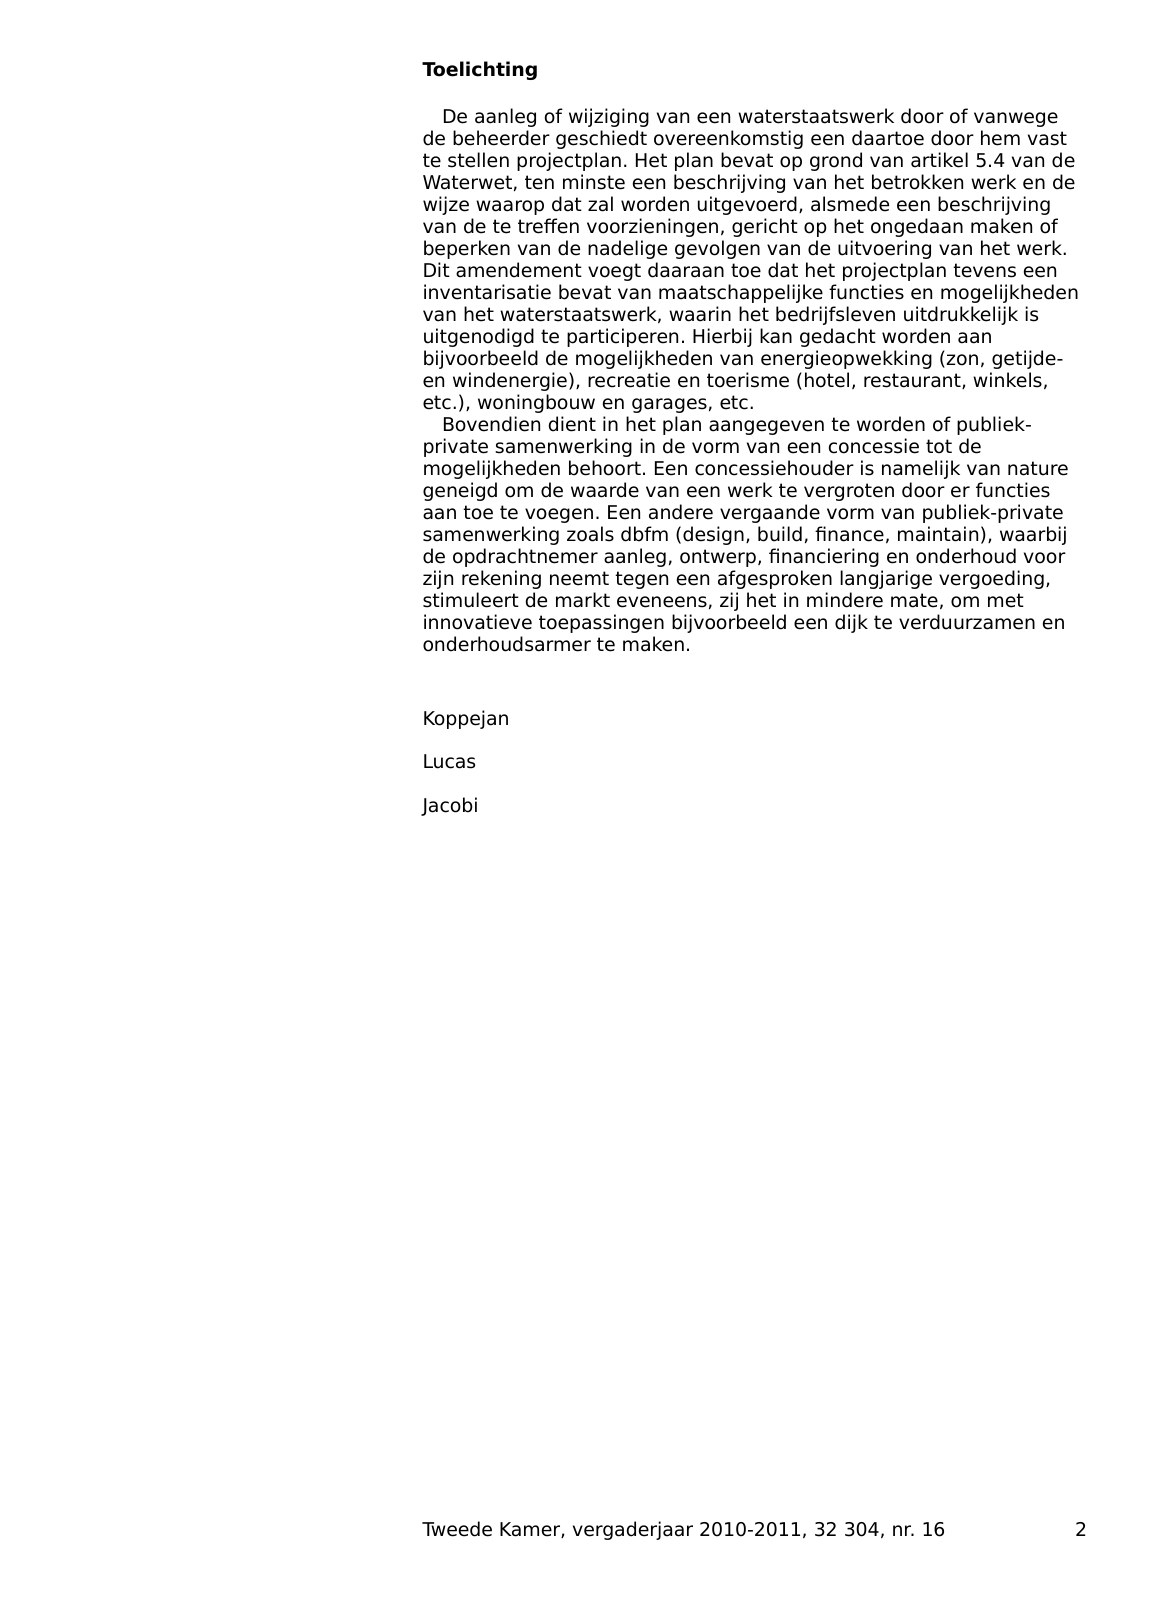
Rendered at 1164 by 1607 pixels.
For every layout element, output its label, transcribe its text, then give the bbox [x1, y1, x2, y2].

subtitle Toelichting [422, 59, 1087, 81]
text Bovendien dient in het plan aangegeven te worden of publiek-private samenwerking in de vorm van een concessie tot de mogelijkheden behoort. Een concessiehouder is namelijk van nature geneigd om de waarde van een werk te vergroten door er functies aan toe te voegen. Een andere vergaande vorm van publiek-private samenwerking zoals dbfm (design, build, finance, maintain), waarbij de opdrachtnemer aanleg, ontwerp, financiering en onderhoud voor zijn rekening neemt tegen een afgesproken langjarige vergoeding, stimuleert de markt eveneens, zij het in mindere mate, om met innovatieve toepassingen bijvoorbeeld een dijk te verduurzamen en onderhoudsarmer te maken. [422, 414, 1087, 656]
text De aanleg of wijziging van een waterstaatswerk door of vanwege de beheerder geschiedt overeenkomstig een daartoe door hem vast te stellen projectplan. Het plan bevat op grond van artikel 5.4 van de Waterwet, ten minste een beschrijving van het betrokken werk en de wijze waarop dat zal worden uitgevoerd, alsmede een beschrijving van de te treffen voorzieningen, gericht op het ongedaan maken of beperken van de nadelige gevolgen van de uitvoering van het werk. Dit amendement voegt daaraan toe dat het projectplan tevens een inventarisatie bevat van maatschappelijke functies en mogelijkheden van het waterstaatswerk, waarin het bedrijfsleven uitdrukkelijk is uitgenodigd te participeren. Hierbij kan gedacht worden aan bijvoorbeeld de mogelijkheden van energieopwekking (zon, getijde- en windenergie), recreatie en toerisme (hotel, restaurant, winkels, etc.), woningbouw en garages, etc. [422, 106, 1087, 414]
text Koppejan Lucas Jacobi [422, 686, 1087, 817]
